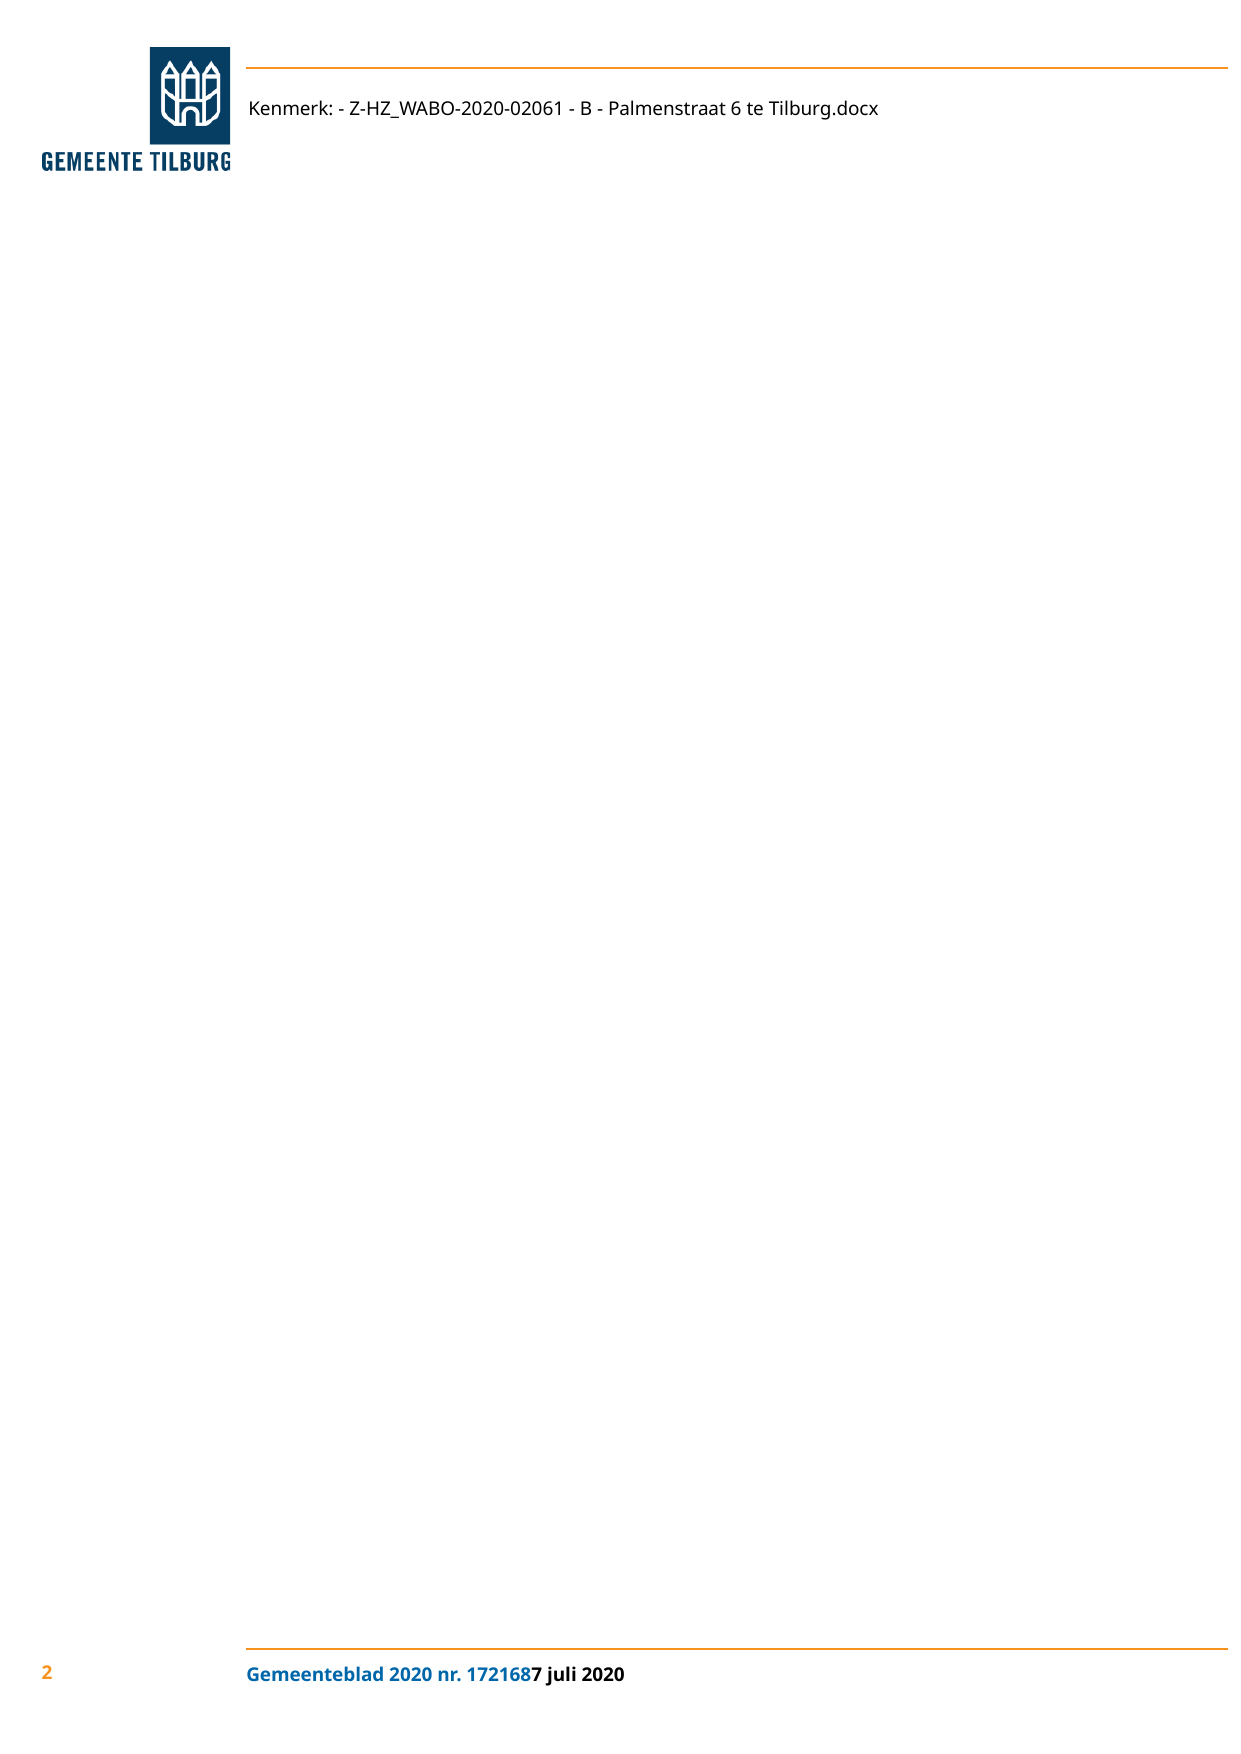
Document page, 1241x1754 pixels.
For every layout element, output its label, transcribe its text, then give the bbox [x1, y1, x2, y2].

picture [41, 47, 231, 172]
text Kenmerk: - Z-HZ_WABO-2020-02061 - B - Palmenstraat 6 te Tilburg.docx [248, 95, 1152, 121]
